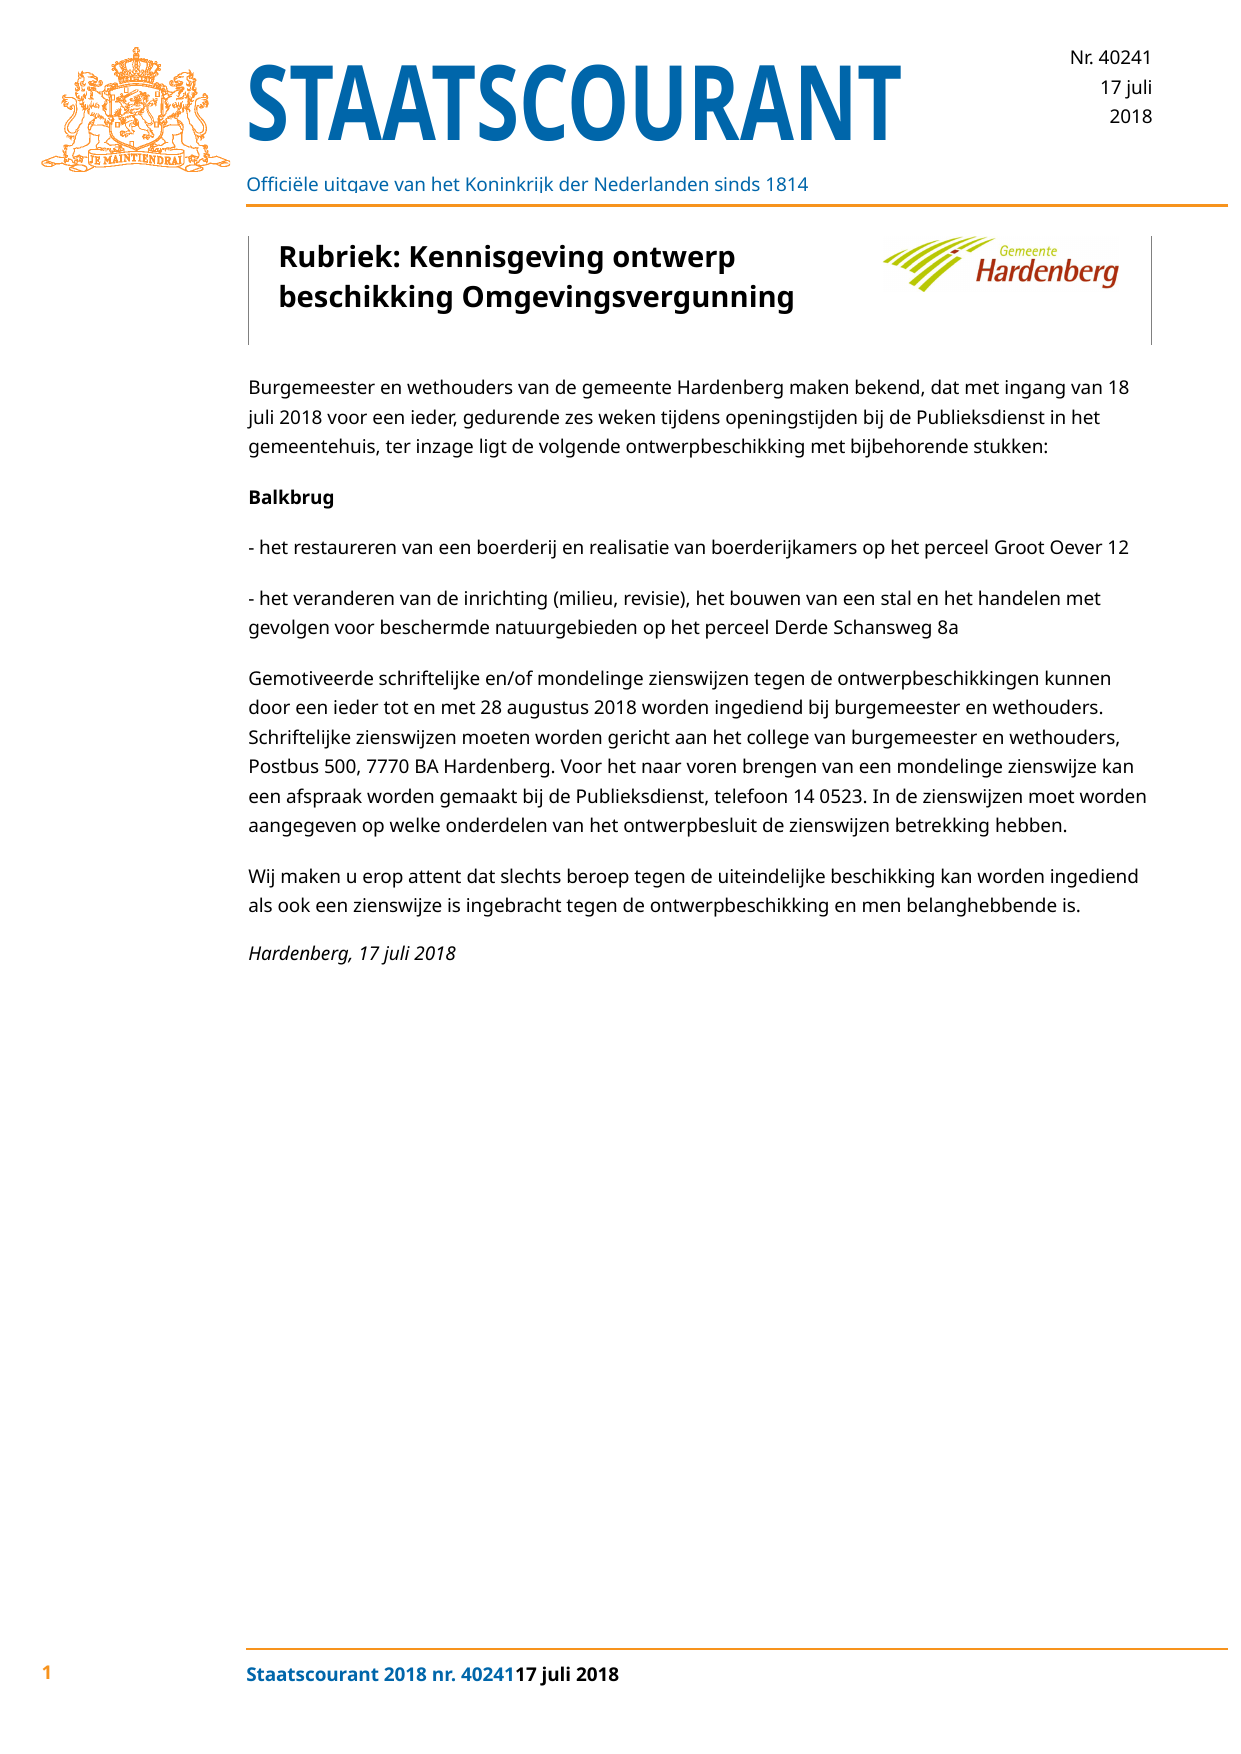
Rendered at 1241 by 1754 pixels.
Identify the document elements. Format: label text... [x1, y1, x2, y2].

text Burgemeester en wethouders van de gemeente Hardenberg maken bekend, dat met ingang van 18 juli 2018 voor een ieder, gedurende zes weken tijdens openingstijden bij de Publieksdienst in het gemeentehuis, ter inzage ligt de volgende ontwerpbeschikking met bijbehorende stukken: [248, 374, 1152, 459]
text Hardenberg, 17 juli 2018 [248, 940, 1152, 966]
text Balkbrug [248, 484, 1152, 509]
table_header [850, 236, 1151, 345]
table_header Rubriek: Kennisgeving ontwerp beschikking Omgevingsvergunning [249, 236, 850, 345]
picture [41, 47, 231, 172]
text Wij maken u erop attent dat slechts beroep tegen de uiteindelijke beschikking kan worden ingediend als ook een zienswijze is ingebracht tegen de ontwerpbeschikking en men belanghebbende is. [248, 863, 1152, 918]
text - het restaureren van een boerderij en realisatie van boerderijkamers op het perceel Groot Oever 12 [248, 534, 1152, 560]
picture [882, 236, 1119, 292]
text - het veranderen van de inrichting (milieu, revisie), het bouwen van een stal en het handelen met gevolgen voor beschermde natuurgebieden op het perceel Derde Schansweg 8a [248, 585, 1152, 640]
text Gemotiveerde schriftelijke en/of mondelinge zienswijzen tegen de ontwerpbeschikkingen kunnen door een ieder tot en met 28 augustus 2018 worden ingediend bij burgemeester en wethouders. Schriftelijke zienswijzen moeten worden gericht aan het college van burgemeester en wethouders, Postbus 500, 7770 BA Hardenberg. Voor het naar voren brengen van een mondelinge zienswijze kan een afspraak worden gemaakt bij de Publieksdienst, telefoon 14 0523. In de zienswijzen moet worden aangegeven op welke onderdelen van het ontwerpbesluit de zienswijzen betrekking hebben. [248, 665, 1152, 838]
